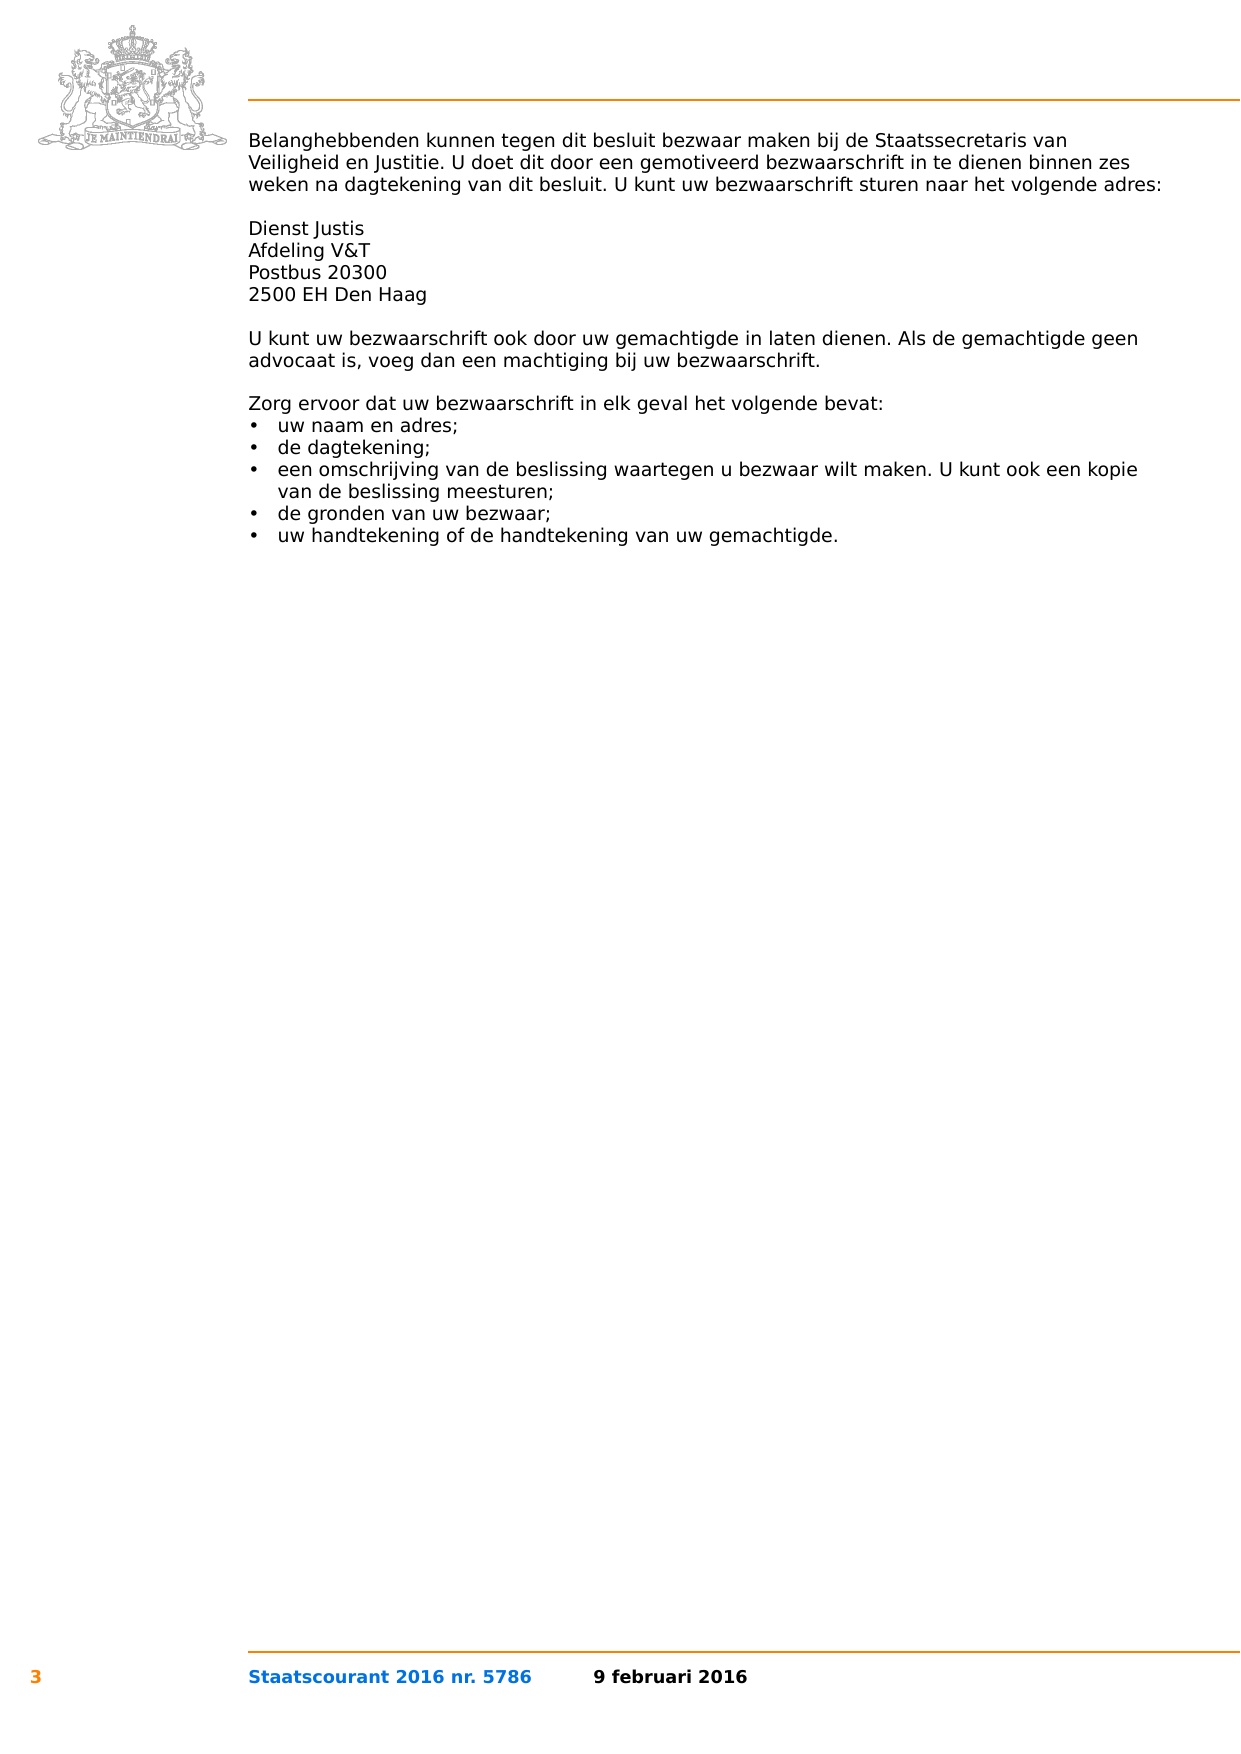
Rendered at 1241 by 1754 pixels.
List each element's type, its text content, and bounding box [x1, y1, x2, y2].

text • uw naam en adres; [248, 415, 1163, 437]
text 2500 EH Den Haag [248, 284, 1163, 306]
text Zorg ervoor dat uw bezwaarschrift in elk geval het volgende bevat: [248, 393, 1163, 415]
text U kunt uw bezwaarschrift ook door uw gemachtigde in laten dienen. Als de gemachtigde geen advocaat is, voeg dan een machtiging bij uw bezwaarschrift. [248, 327, 1163, 371]
text • uw handtekening of de handtekening van uw gemachtigde. [248, 525, 1163, 547]
text Dienst Justis [248, 218, 1163, 240]
picture [38, 25, 227, 150]
text • de dagtekening; [248, 437, 1163, 459]
text Postbus 20300 [248, 262, 1163, 284]
text • een omschrijving van de beslissing waartegen u bezwaar wilt maken. U kunt ook een kopie van de beslissing meesturen; [248, 459, 1163, 503]
text Afdeling V&T [248, 240, 1163, 262]
text Belanghebbenden kunnen tegen dit besluit bezwaar maken bij de Staatssecretaris van Veiligheid en Justitie. U doet dit door een gemotiveerd bezwaarschrift in te dienen binnen zes weken na dagtekening van dit besluit. U kunt uw bezwaarschrift sturen naar het volgende adres: [248, 130, 1163, 196]
text • de gronden van uw bezwaar; [248, 503, 1163, 525]
